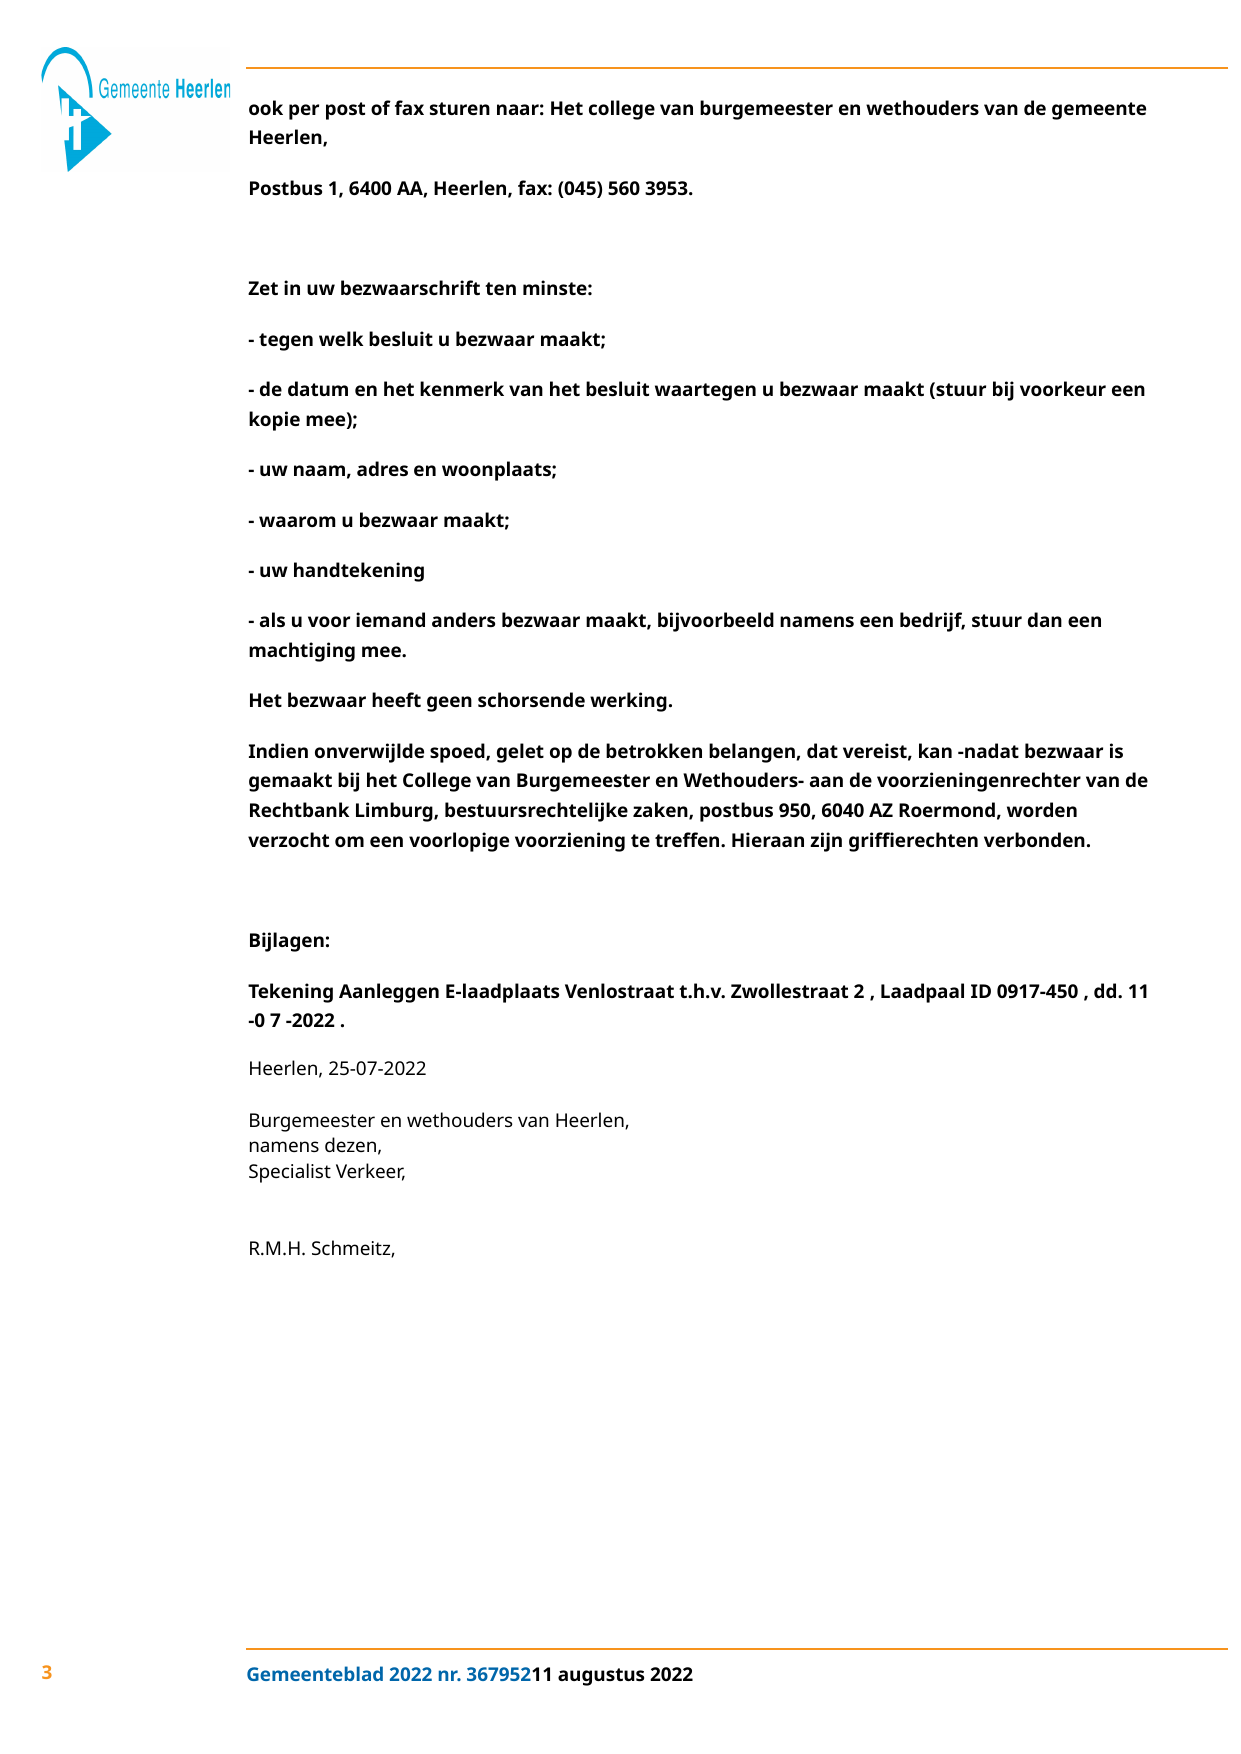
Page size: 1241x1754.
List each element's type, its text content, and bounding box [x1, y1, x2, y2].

picture [41, 47, 59, 70]
text Postbus 1, 6400 AA, Heerlen, fax: (045) 560 3953. [248, 175, 1152, 201]
text - tegen welk besluit u bezwaar maakt; [248, 326, 1152, 352]
text - waarom u bezwaar maakt; [248, 507, 1152, 533]
text - uw naam, adres en woonplaats; [248, 456, 1152, 482]
text Zet in uw bezwaarschrift ten minste: [248, 276, 1152, 301]
text namens dezen, [248, 1133, 1152, 1158]
text Het bezwaar heeft geen schorsende werking. [248, 688, 1152, 713]
text Heerlen, 25-07-2022 [248, 1056, 1152, 1081]
text - als u voor iemand anders bezwaar maakt, bijvoorbeeld namens een bedrijf, stuur dan een machtiging mee. [248, 608, 1152, 663]
text Specialist Verkeer, [248, 1158, 1152, 1184]
text Bijlagen: [248, 928, 1152, 953]
text - uw handtekening [248, 557, 1152, 583]
text Tekening Aanleggen E-laadplaats Venlostraat t.h.v. Zwollestraat 2 , Laadpaal ID 0917-450 , dd. 11 -0 7 -2022 . [248, 978, 1152, 1033]
picture [41, 47, 231, 172]
text R.M.H. Schmeitz, [248, 1236, 1152, 1261]
text - de datum en het kenmerk van het besluit waartegen u bezwaar maakt (stuur bij voorkeur een kopie mee); [248, 376, 1152, 432]
text Indien onverwijlde spoed, gelet op de betrokken belangen, dat vereist, kan -nadat bezwaar is gemaakt bij het College van Burgemeester en Wethouders- aan de voorzieningenrechter van de Rechtbank Limburg, bestuursrechtelijke zaken, postbus 950, 6040 AZ Roermond, worden verzocht om een voorlopige voorziening te treffen. Hieraan zijn griffierechten verbonden. [248, 738, 1152, 853]
text Burgemeester en wethouders van Heerlen, [248, 1107, 1152, 1133]
text ook per post of fax sturen naar: Het college van burgemeester en wethouders van de gemeente Heerlen, [248, 95, 1152, 150]
